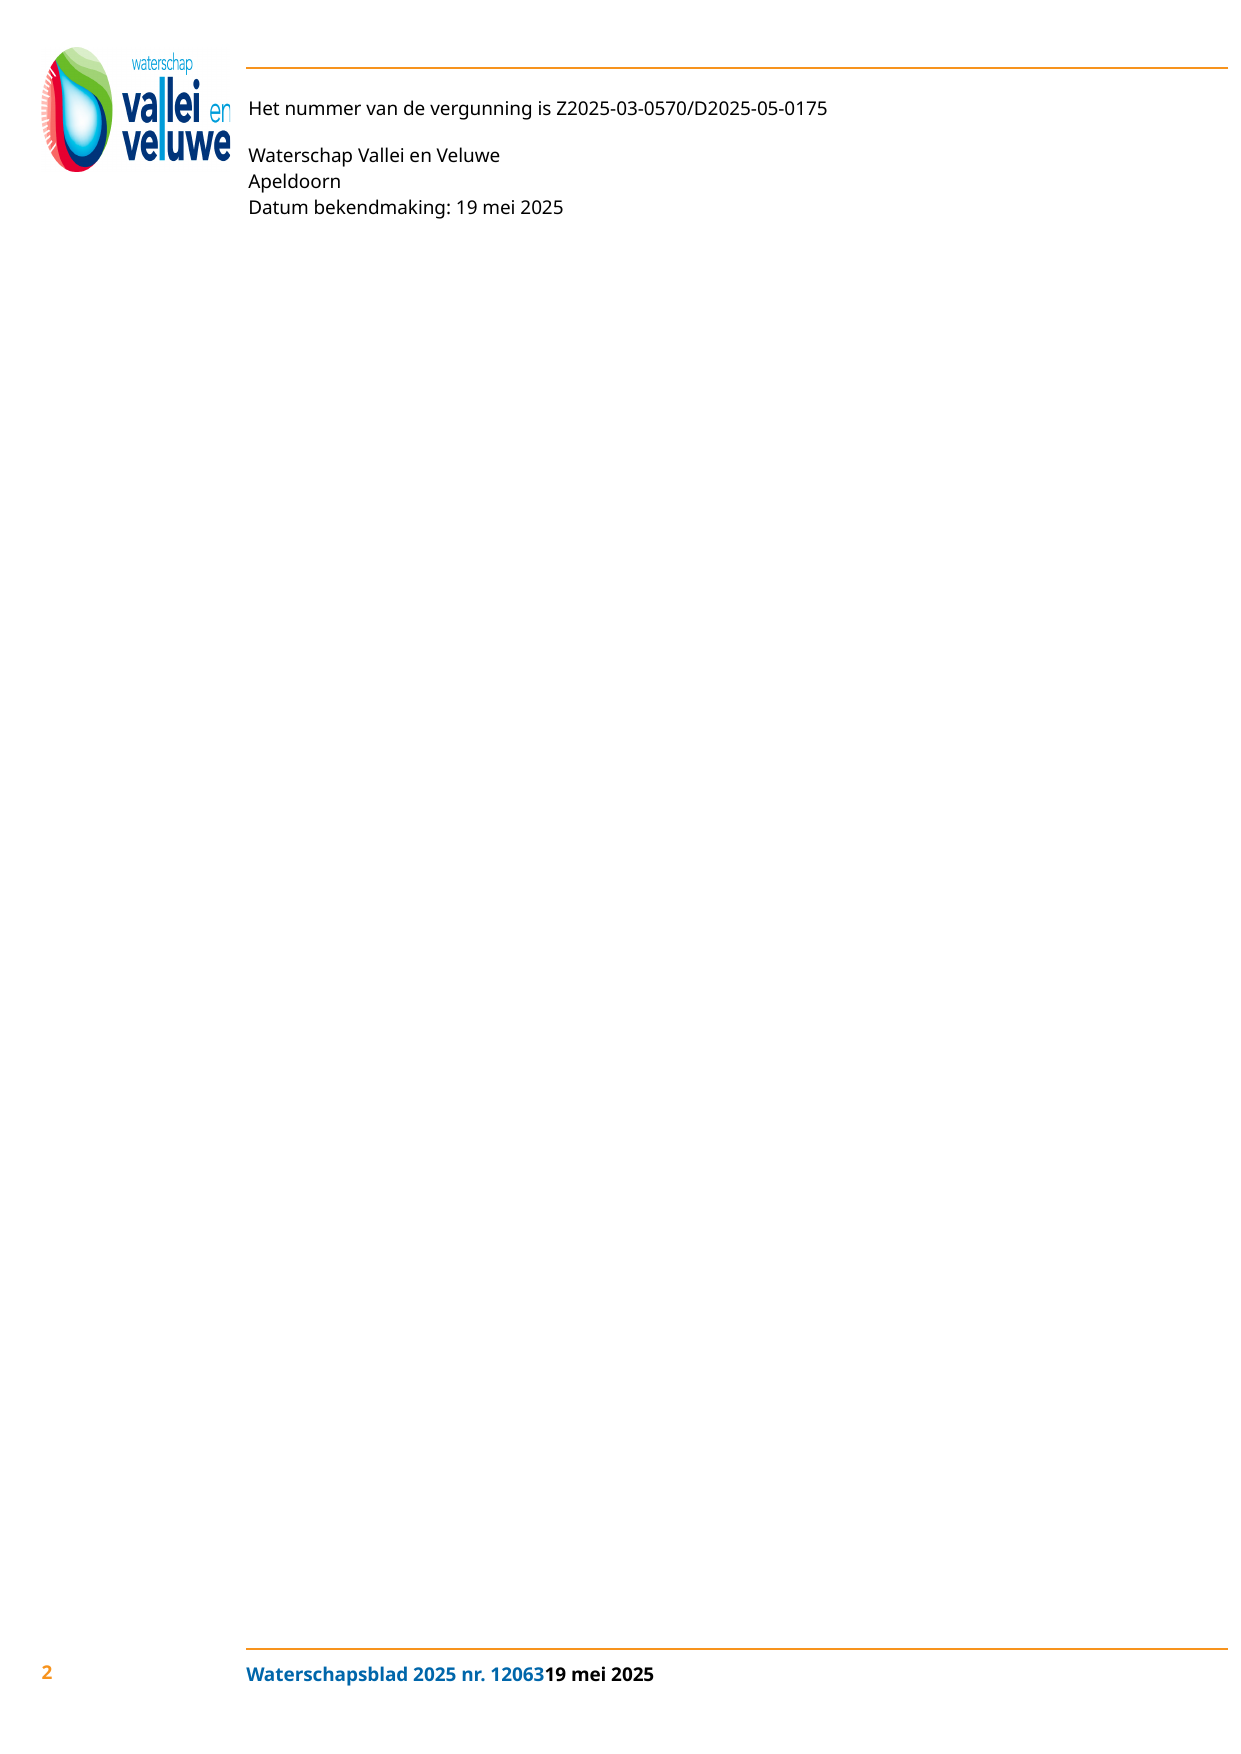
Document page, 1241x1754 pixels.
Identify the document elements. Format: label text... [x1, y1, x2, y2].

text Datum bekendmaking: 19 mei 2025 [248, 194, 1152, 220]
text Waterschap Vallei en Veluwe [248, 143, 1152, 168]
text Het nummer van de vergunning is Z2025-03-0570/D2025-05-0175 [248, 95, 1152, 121]
picture [41, 47, 231, 172]
text Apeldoorn [248, 168, 1152, 194]
